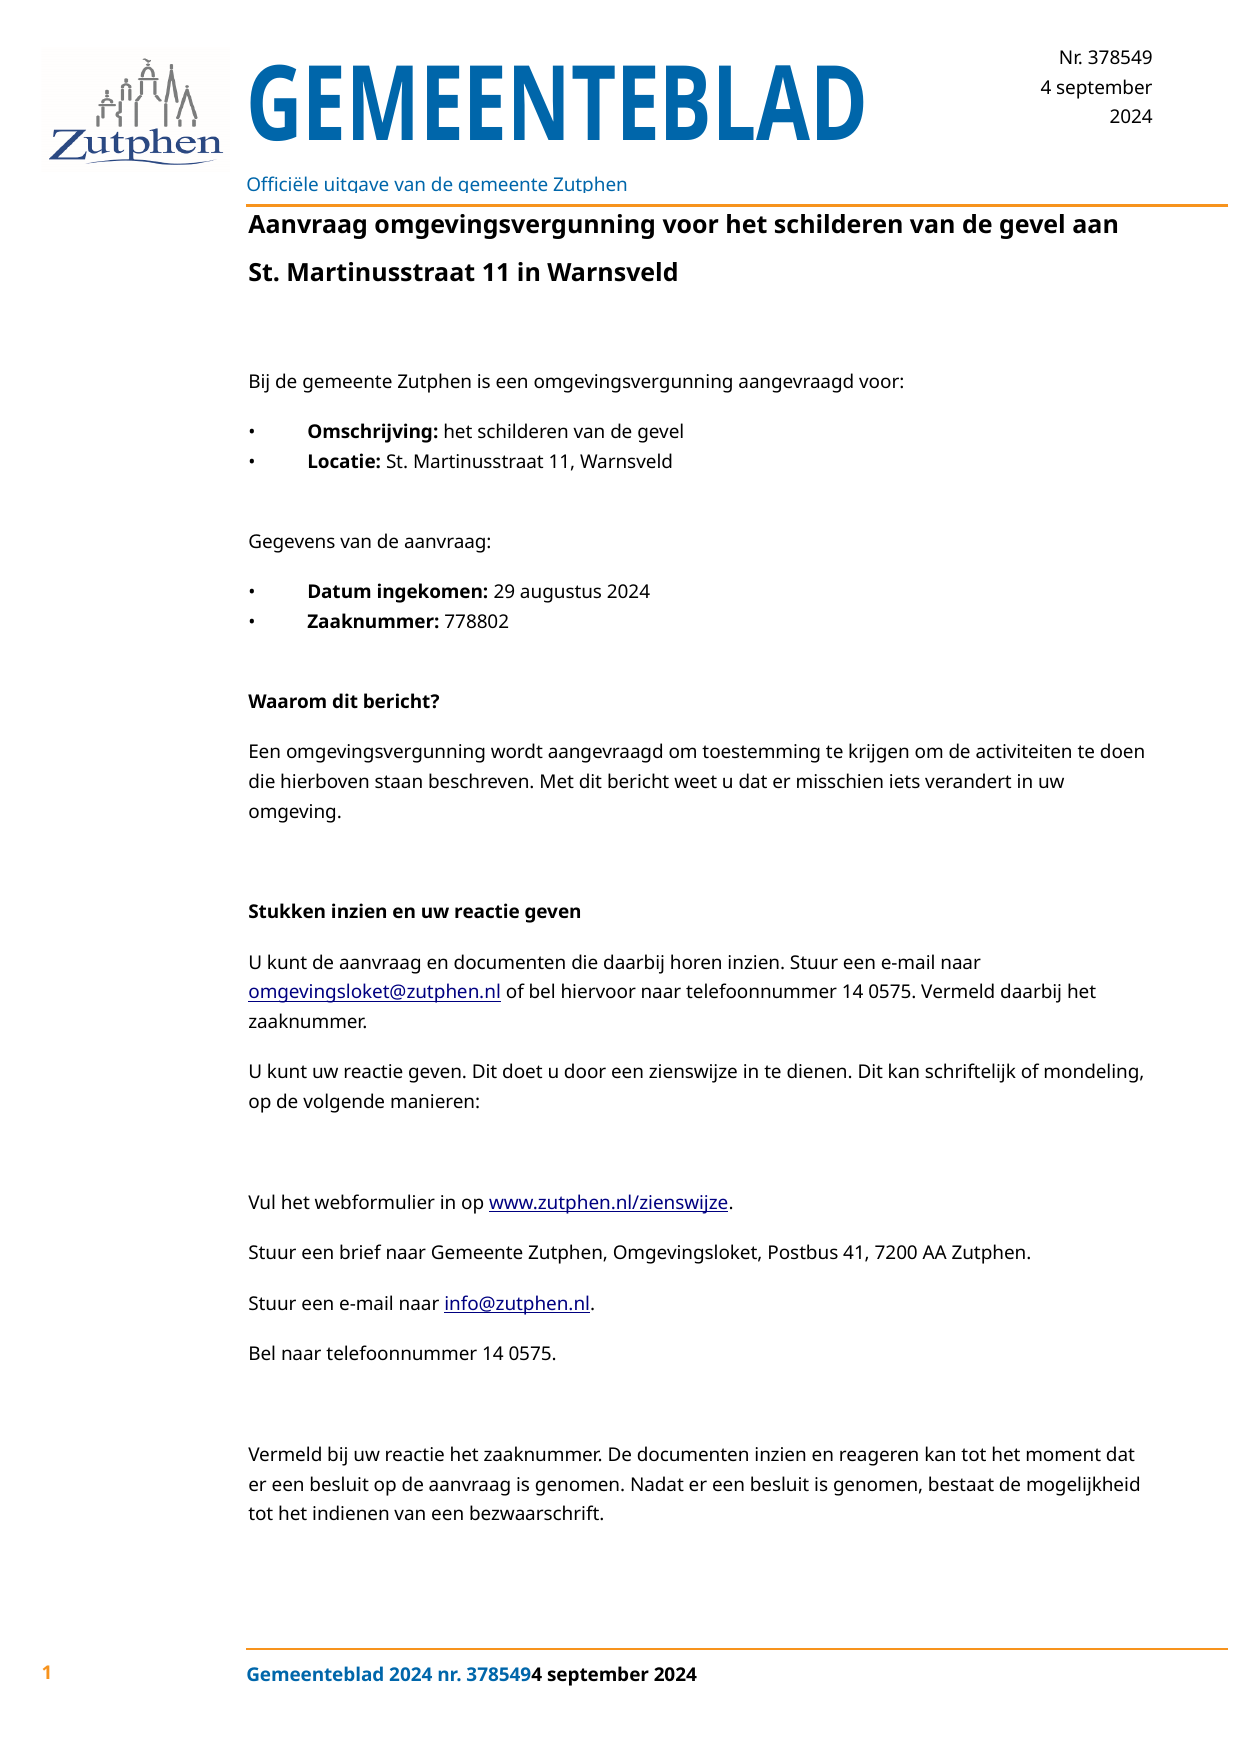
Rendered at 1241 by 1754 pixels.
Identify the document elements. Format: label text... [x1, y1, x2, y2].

text Aanvraag omgevingsvergunning voor het schilderen van de gevel aan St. Martinusstraat 11 in Warnsveld [248, 207, 1152, 288]
list Zaaknummer: 778802 [248, 608, 1152, 634]
text Waarom dit bericht? [248, 688, 1152, 714]
text Bij de gemeente Zutphen is een omgevingsvergunning aangevraagd voor: [248, 368, 1152, 394]
text Vul het webformulier in op www.zutphen.nl/zienswijze. [248, 1189, 1152, 1215]
text Een omgevingsvergunning wordt aangevraagd om toestemming te krijgen om de activiteiten te doen die hierboven staan beschreven. Met dit bericht weet u dat er misschien iets verandert in uw omgeving. [248, 739, 1152, 824]
list Locatie: St. Martinusstraat 11, Warnsveld [248, 448, 1152, 474]
list Omschrijving: het schilderen van de gevel [248, 419, 1152, 444]
text Gegevens van de aanvraag: [248, 528, 1152, 554]
text U kunt de aanvraag en documenten die daarbij horen inzien. Stuur een e-mail naar omgevingsloket@zutphen.nl of bel hiervoor naar telefoonnummer 14 0575. Vermeld daarbij het zaaknummer. [248, 949, 1152, 1034]
text Vermeld bij uw reactie het zaaknummer. De documenten inzien en reageren kan tot het moment dat er een besluit op de aanvraag is genomen. Nadat er een besluit is genomen, bestaat de mogelijkheid tot het indienen van een bezwaarschrift. [248, 1441, 1152, 1526]
text Stuur een e-mail naar info@zutphen.nl. [248, 1290, 1152, 1316]
text Stuur een brief naar Gemeente Zutphen, Omgevingsloket, Postbus 41, 7200 AA Zutphen. [248, 1239, 1152, 1265]
text Bel naar telefoonnummer 14 0575. [248, 1340, 1152, 1366]
picture [41, 47, 231, 172]
list Datum ingekomen: 29 augustus 2024 [248, 579, 1152, 604]
text Stukken inzien en uw reactie geven [248, 899, 1152, 924]
text U kunt uw reactie geven. Dit doet u door een zienswijze in te dienen. Dit kan schriftelijk of mondeling, op de volgende manieren: [248, 1059, 1152, 1114]
